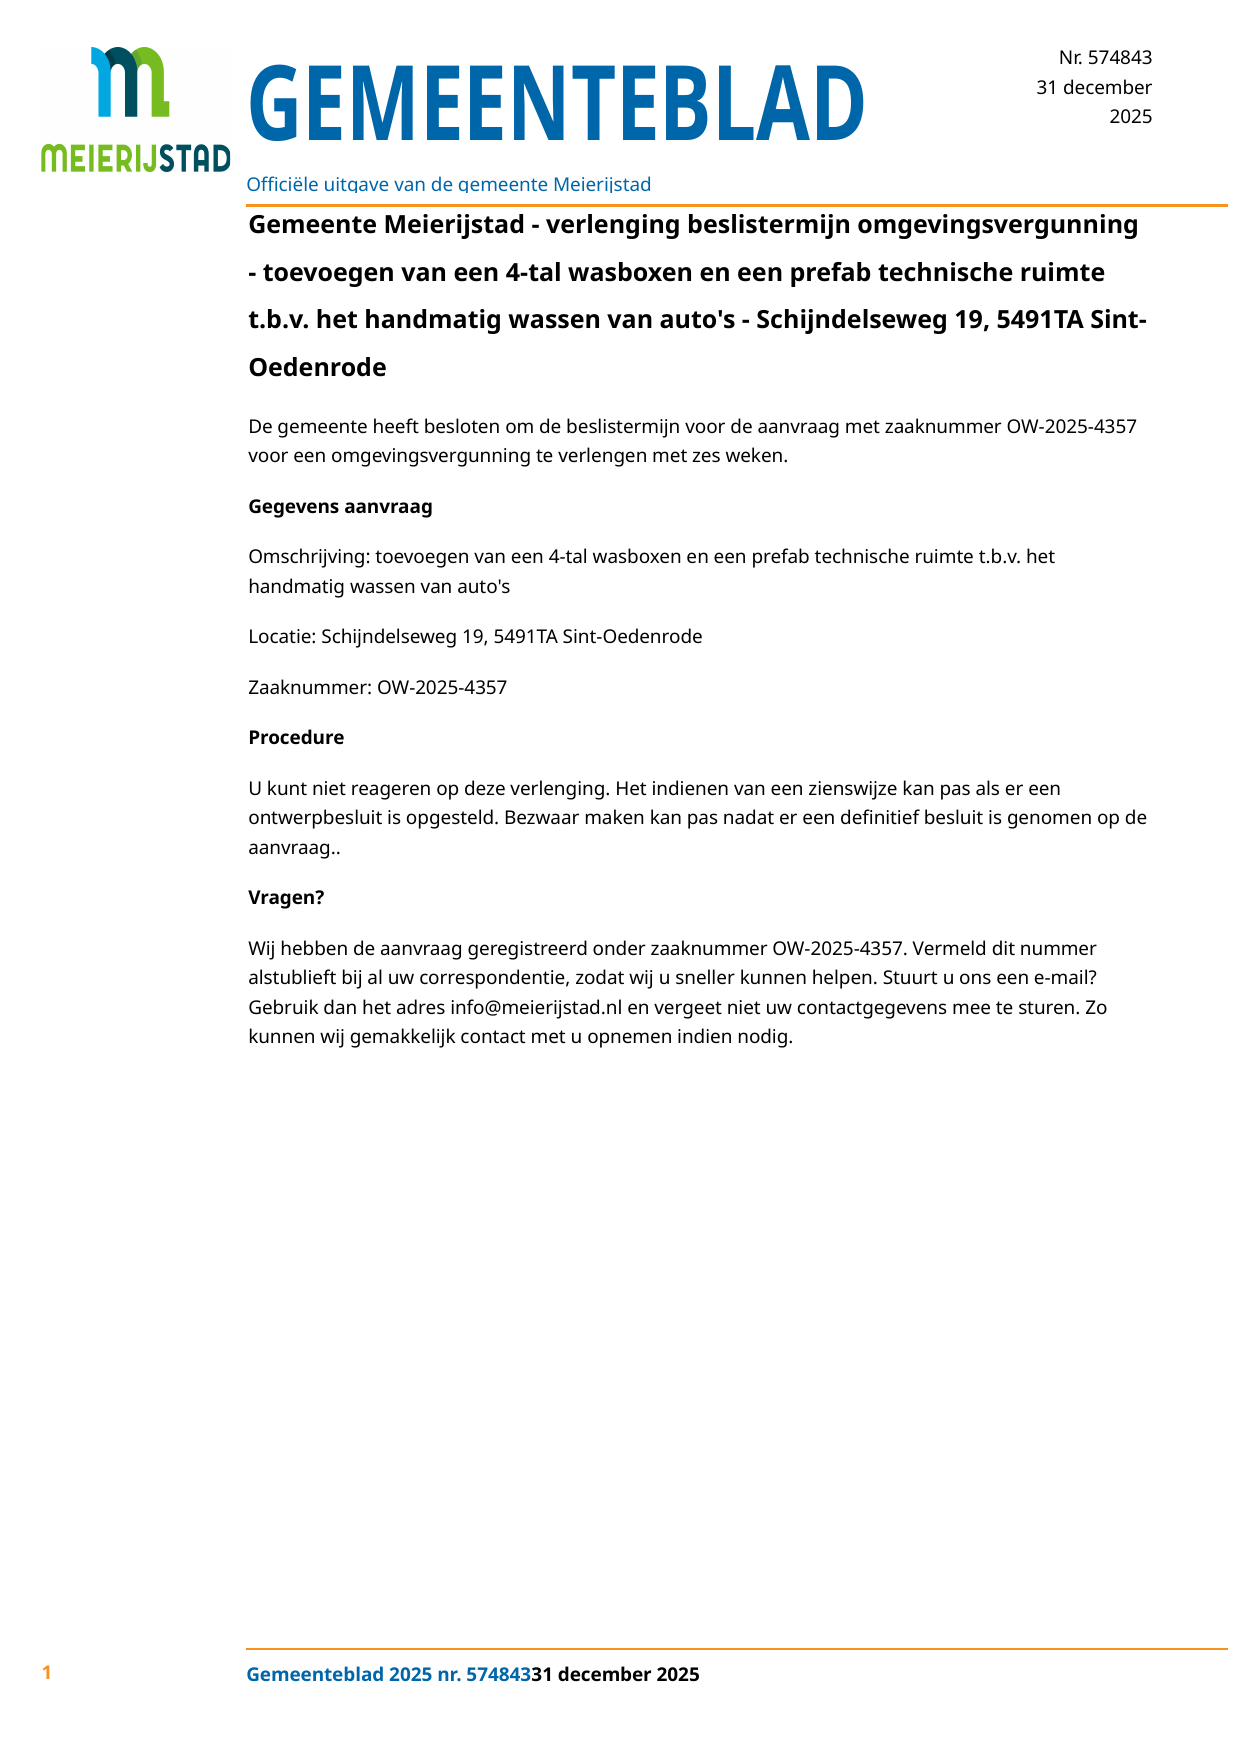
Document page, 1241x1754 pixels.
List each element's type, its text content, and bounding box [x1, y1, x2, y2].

text Gemeente Meierijstad - verlenging beslistermijn omgevingsvergunning - toevoegen van een 4-tal wasboxen en een prefab technische ruimte t.b.v. het handmatig wassen van auto's - Schijndelseweg 19, 5491TA Sint-Oedenrode [248, 207, 1152, 384]
text Vragen? [248, 884, 1152, 910]
text Wij hebben de aanvraag geregistreerd onder zaaknummer OW-2025-4357. Vermeld dit nummer alstublieft bij al uw correspondentie, zodat wij u sneller kunnen helpen. Stuurt u ons een e-mail? Gebruik dan het adres info@meierijstad.nl en vergeet niet uw contactgegevens mee te sturen. Zo kunnen wij gemakkelijk contact met u opnemen indien nodig. [248, 935, 1152, 1049]
text Gegevens aanvraag [248, 493, 1152, 519]
text De gemeente heeft besloten om de beslistermijn voor de aanvraag met zaaknummer OW-2025-4357 voor een omgevingsvergunning te verlengen met zes weken. [248, 413, 1152, 468]
text Locatie: Schijndelseweg 19, 5491TA Sint-Oedenrode [248, 623, 1152, 649]
text Zaaknummer: OW-2025-4357 [248, 674, 1152, 700]
text Procedure [248, 724, 1152, 750]
text Omschrijving: toevoegen van een 4-tal wasboxen en een prefab technische ruimte t.b.v. het handmatig wassen van auto's [248, 543, 1152, 599]
text U kunt niet reageren op deze verlenging. Het indienen van een zienswijze kan pas als er een ontwerpbesluit is opgesteld. Bezwaar maken kan pas nadat er een definitief besluit is genomen op de aanvraag.. [248, 775, 1152, 860]
picture [41, 47, 231, 172]
